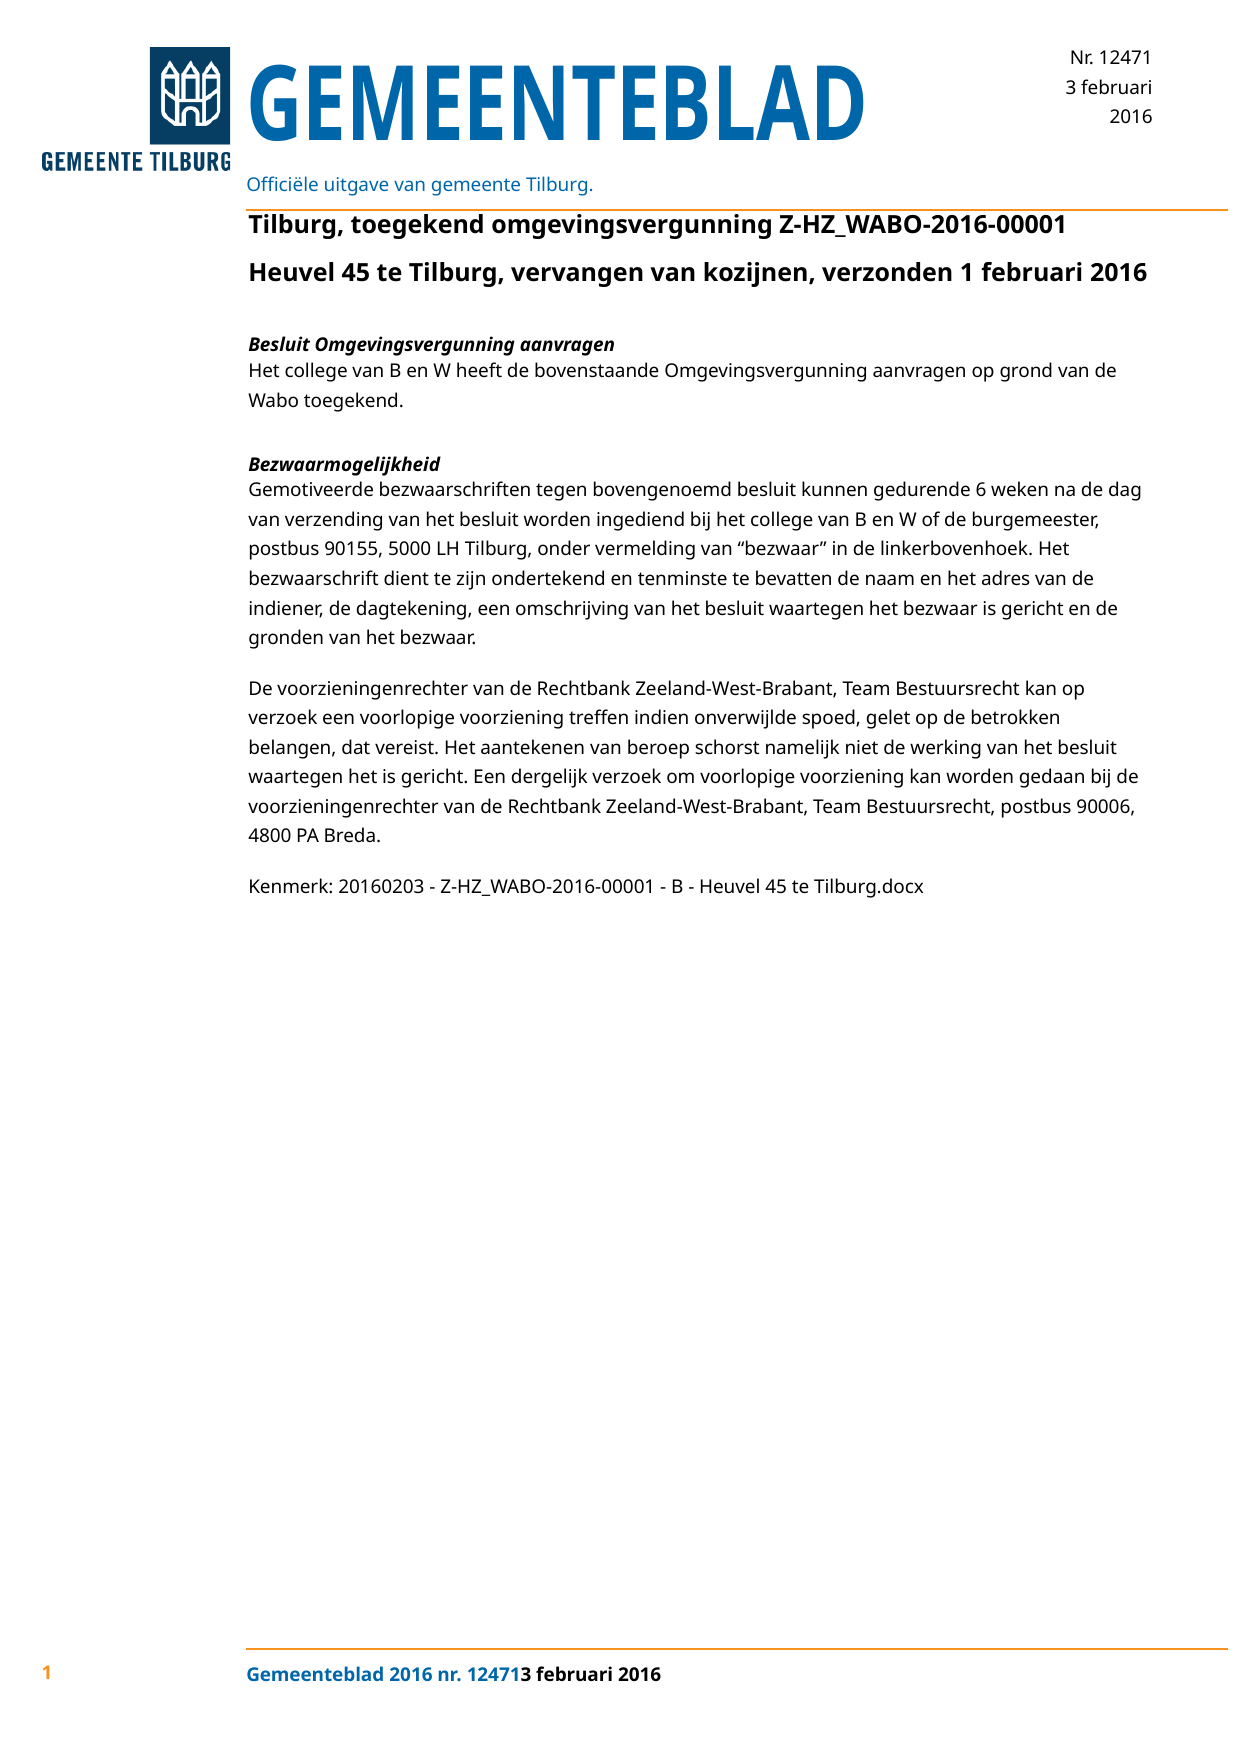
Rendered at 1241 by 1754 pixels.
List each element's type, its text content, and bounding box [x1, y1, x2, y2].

text Bezwaarmogelijkheid [248, 451, 1152, 476]
text Het college van B en W heeft de bovenstaande Omgevingsvergunning aanvragen op grond van de Wabo toegekend. [248, 357, 1152, 412]
picture [41, 47, 231, 172]
text De voorzieningenrechter van de Rechtbank Zeeland-West-Brabant, Team Bestuursrecht kan op verzoek een voorlopige voorziening treffen indien onverwijlde spoed, gelet op de betrokken belangen, dat vereist. Het aantekenen van beroep schorst namelijk niet de werking van het besluit waartegen het is gericht. Een dergelijk verzoek om voorlopige voorziening kan worden gedaan bij de voorzieningenrechter van de Rechtbank Zeeland-West-Brabant, Team Bestuursrecht, postbus 90006, 4800 PA Breda. [248, 675, 1152, 848]
text Besluit Omgevingsvergunning aanvragen [248, 331, 1152, 357]
text Gemotiveerde bezwaarschriften tegen bovengenoemd besluit kunnen gedurende 6 weken na de dag van verzending van het besluit worden ingediend bij het college van B en W of de burgemeester, postbus 90155, 5000 LH Tilburg, onder vermelding van “bezwaar” in de linkerbovenhoek. Het bezwaarschrift dient te zijn ondertekend en tenminste te bevatten de naam en het adres van de indiener, de dagtekening, een omschrijving van het besluit waartegen het bezwaar is gericht en de gronden van het bezwaar. [248, 476, 1152, 650]
text Tilburg, toegekend omgevingsvergunning Z-HZ_WABO-2016-00001 Heuvel 45 te Tilburg, vervangen van kozijnen, verzonden 1 februari 2016 [248, 211, 1152, 288]
text Kenmerk: 20160203 - Z-HZ_WABO-2016-00001 - B - Heuvel 45 te Tilburg.docx [248, 873, 1152, 899]
